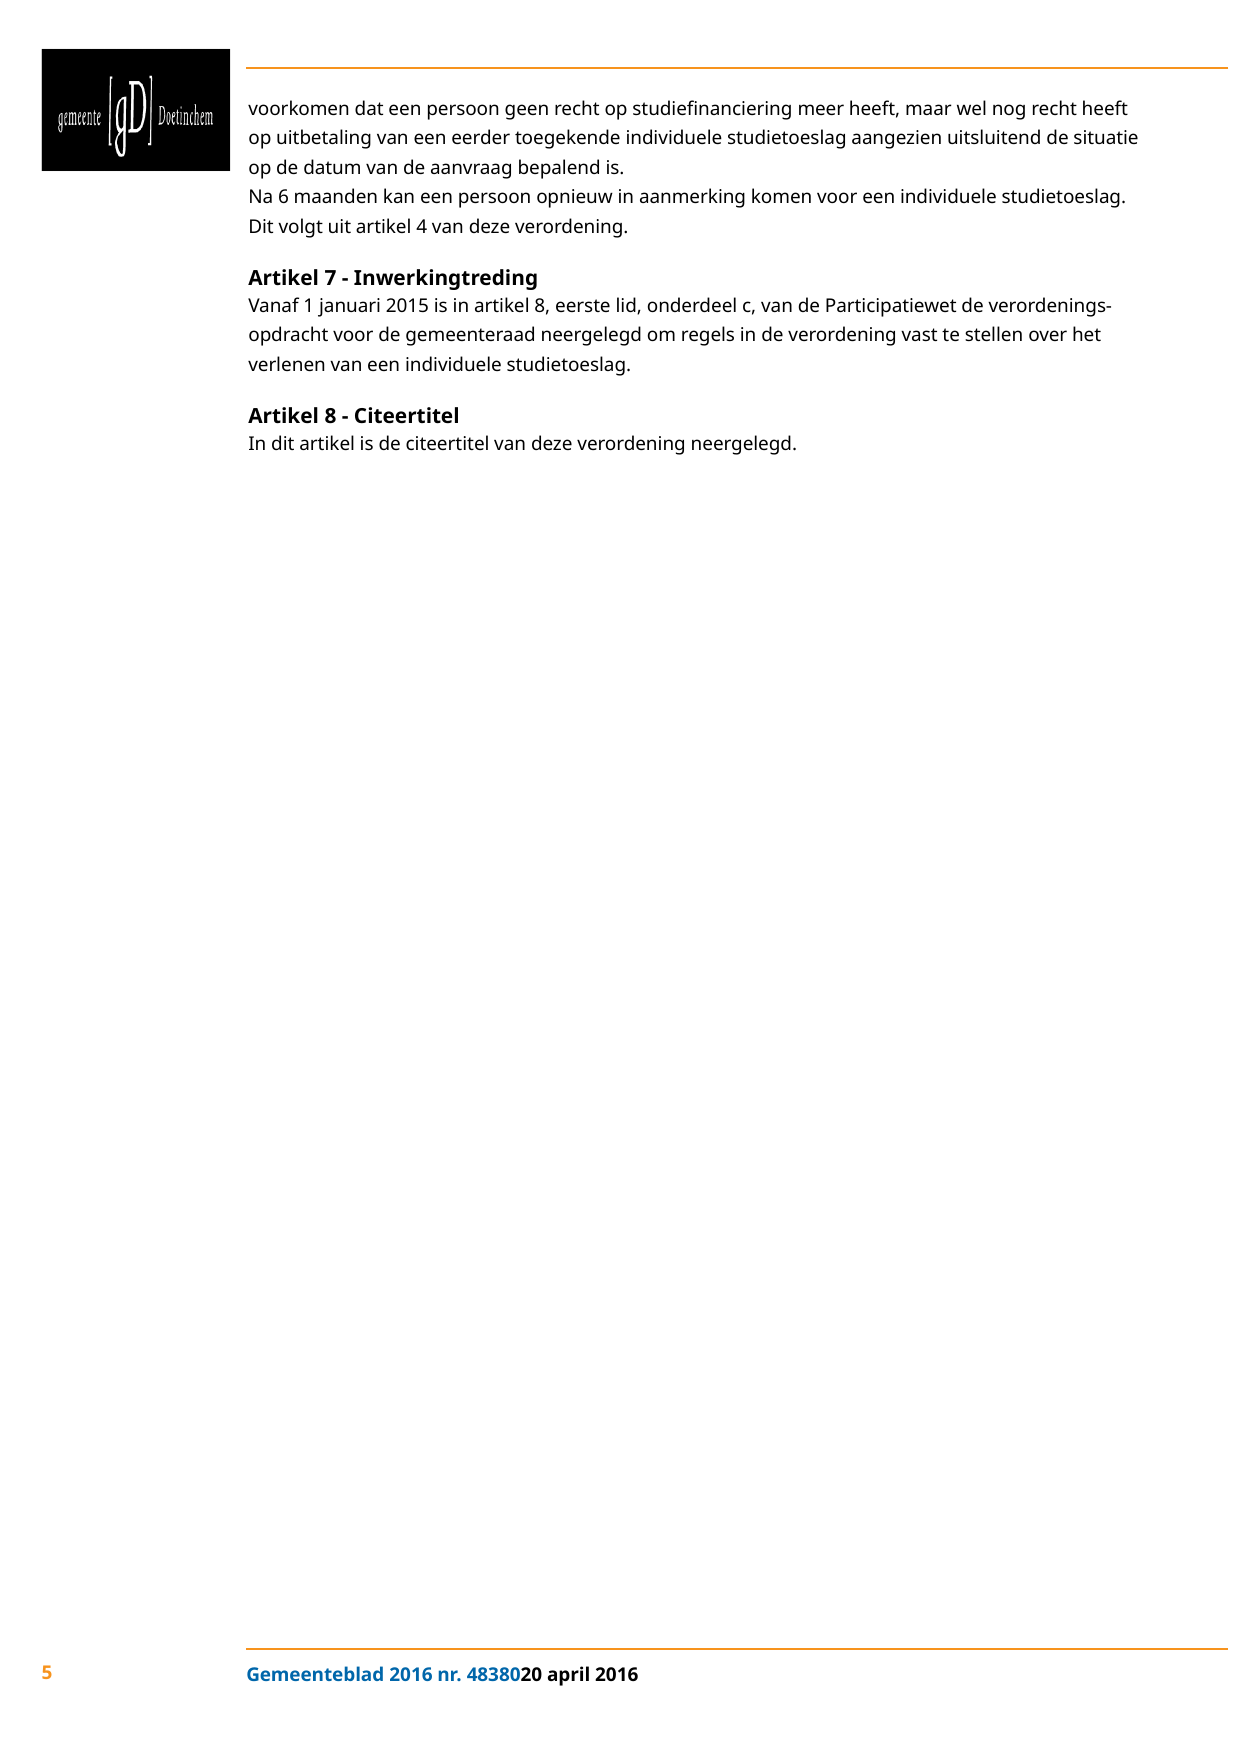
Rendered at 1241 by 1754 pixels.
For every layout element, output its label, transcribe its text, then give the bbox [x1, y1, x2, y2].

text voorkomen dat een persoon geen recht op studiefinanciering meer heeft, maar wel nog recht heeft op uitbetaling van een eerder toegekende individuele studietoeslag aangezien uitsluitend de situatie op de datum van de aanvraag bepalend is. [248, 95, 1152, 180]
text Na 6 maanden kan een persoon opnieuw in aanmerking komen voor een individuele studietoeslag. Dit volgt uit artikel 4 van deze verordening. [248, 183, 1152, 239]
text Artikel 7 - Inwerkingtreding [248, 263, 1152, 292]
text Artikel 8 - Citeertitel [248, 402, 1152, 430]
text Vanaf 1 januari 2015 is in artikel 8, eerste lid, onderdeel c, van de Participatiewet de verordenings-opdracht voor de gemeenteraad neergelegd om regels in de verordening vast te stellen over het verlenen van een individuele studietoeslag. [248, 292, 1152, 377]
picture [41, 47, 231, 172]
text In dit artikel is de citeertitel van deze verordening neergelegd. [248, 430, 1152, 456]
